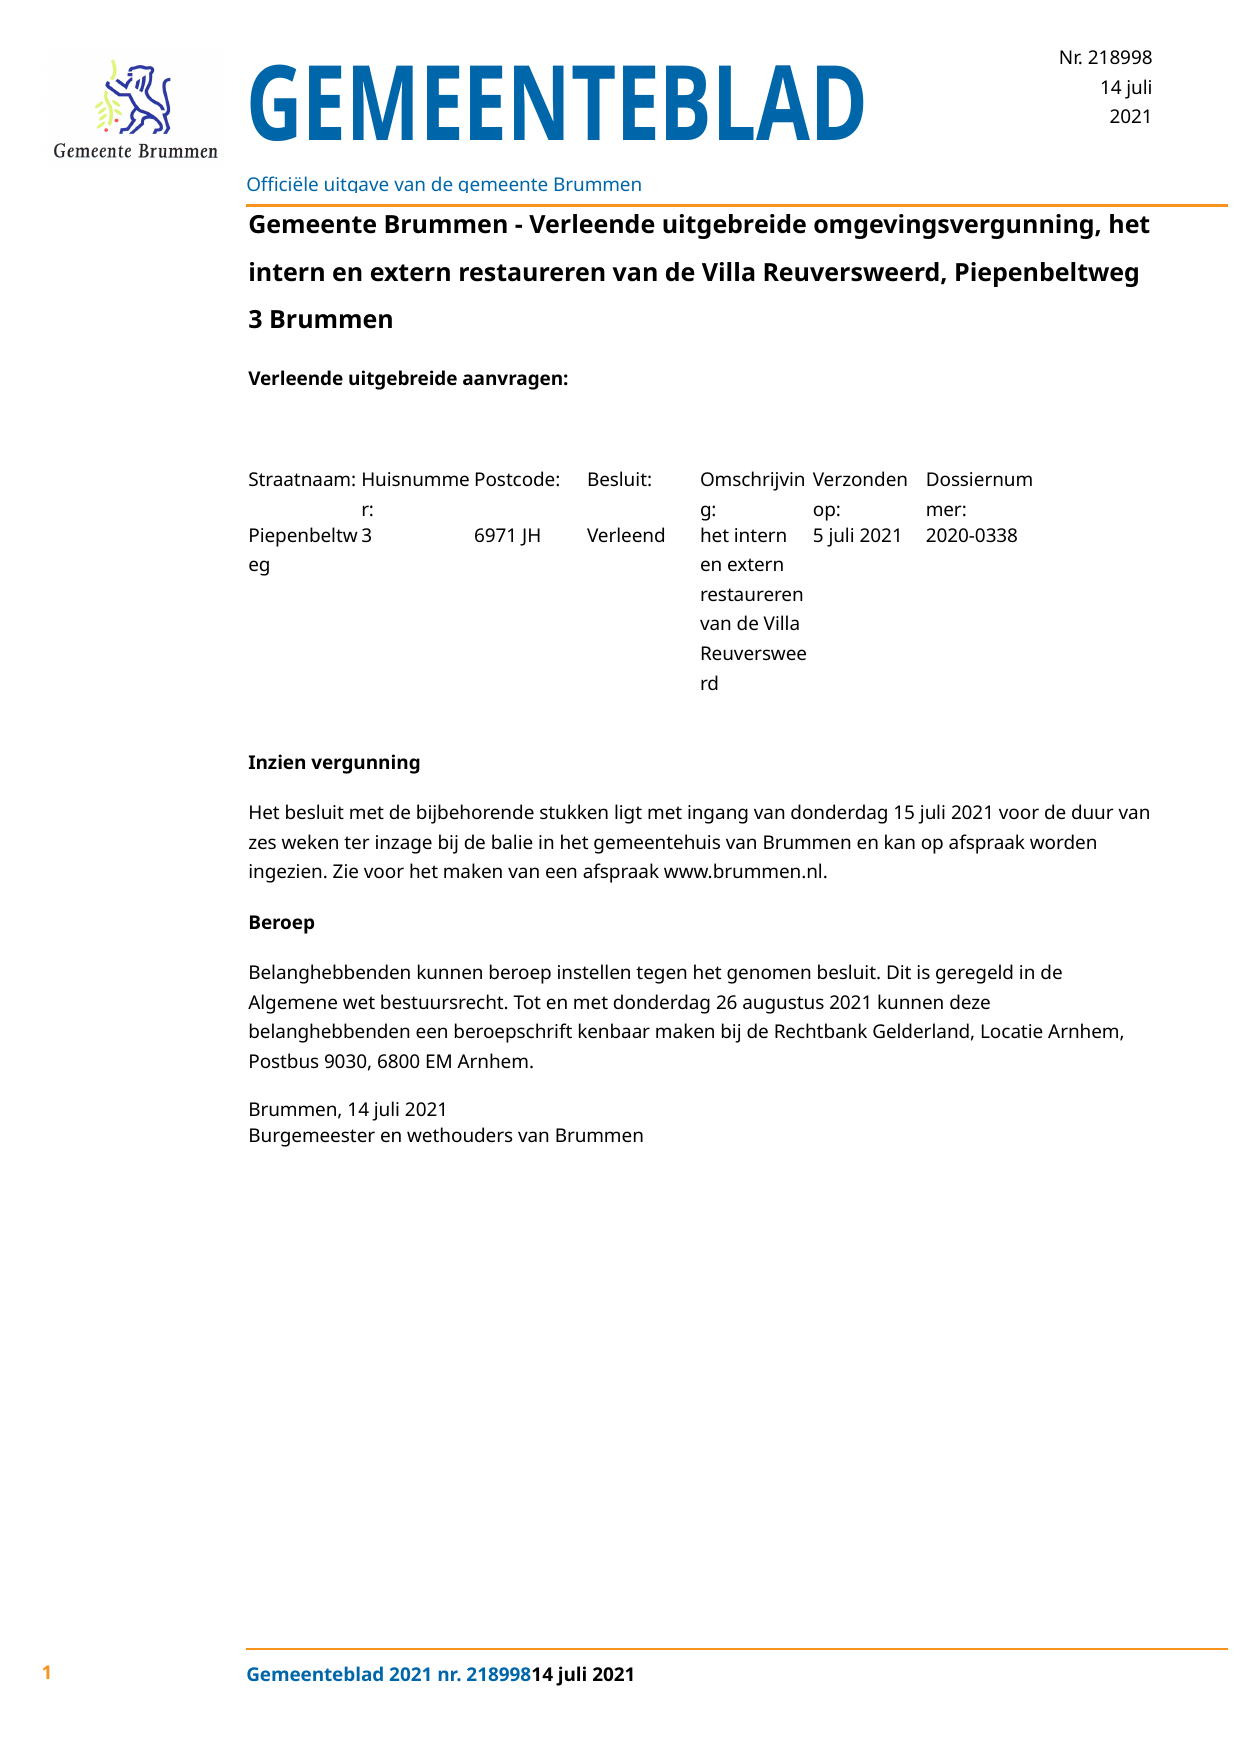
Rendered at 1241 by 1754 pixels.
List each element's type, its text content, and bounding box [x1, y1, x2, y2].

table_cell 6971 JH [474, 522, 587, 695]
table_header Verzonden op: [813, 466, 926, 522]
table_header Huisnummer: [361, 466, 474, 522]
table_header [1039, 466, 1152, 522]
table_header Straatnaam: [248, 466, 361, 522]
table_header Dossiernummer: [926, 466, 1038, 522]
text Verleende uitgebreide aanvragen: [248, 366, 1152, 391]
table_cell het intern en extern restaureren van de Villa Reuversweerd [700, 522, 813, 695]
text Inzien vergunning [248, 749, 1152, 775]
table_cell [1039, 522, 1152, 695]
text Gemeente Brummen - Verleende uitgebreide omgevingsvergunning, het intern en extern restaureren van de Villa Reuversweerd, Piepenbeltweg 3 Brummen [248, 207, 1152, 336]
text Het besluit met de bijbehorende stukken ligt met ingang van donderdag 15 juli 2021 voor de duur van zes weken ter inzage bij de balie in het gemeentehuis van Brummen en kan op afspraak worden ingezien. Zie voor het maken van een afspraak www.brummen.nl. [248, 799, 1152, 884]
table_header Besluit: [587, 466, 700, 522]
table_header Omschrijving: [700, 466, 813, 522]
table_cell 3 [361, 522, 474, 695]
text Beroep [248, 909, 1152, 935]
text Belanghebbenden kunnen beroep instellen tegen het genomen besluit. Dit is geregeld in de Algemene wet bestuursrecht. Tot en met donderdag 26 augustus 2021 kunnen deze belanghebbenden een beroepschrift kenbaar maken bij de Rechtbank Gelderland, Locatie Arnhem, Postbus 9030, 6800 EM Arnhem. [248, 959, 1152, 1074]
table_cell 2020-0338 [926, 522, 1038, 695]
text Burgemeester en wethouders van Brummen [248, 1122, 1152, 1147]
picture [41, 47, 231, 172]
table_cell Verleend [587, 522, 700, 695]
table_cell Piepenbeltweg [248, 522, 361, 695]
table_cell 5 juli 2021 [813, 522, 926, 695]
text Brummen, 14 juli 2021 [248, 1096, 1152, 1122]
table_header Postcode: [474, 466, 587, 522]
